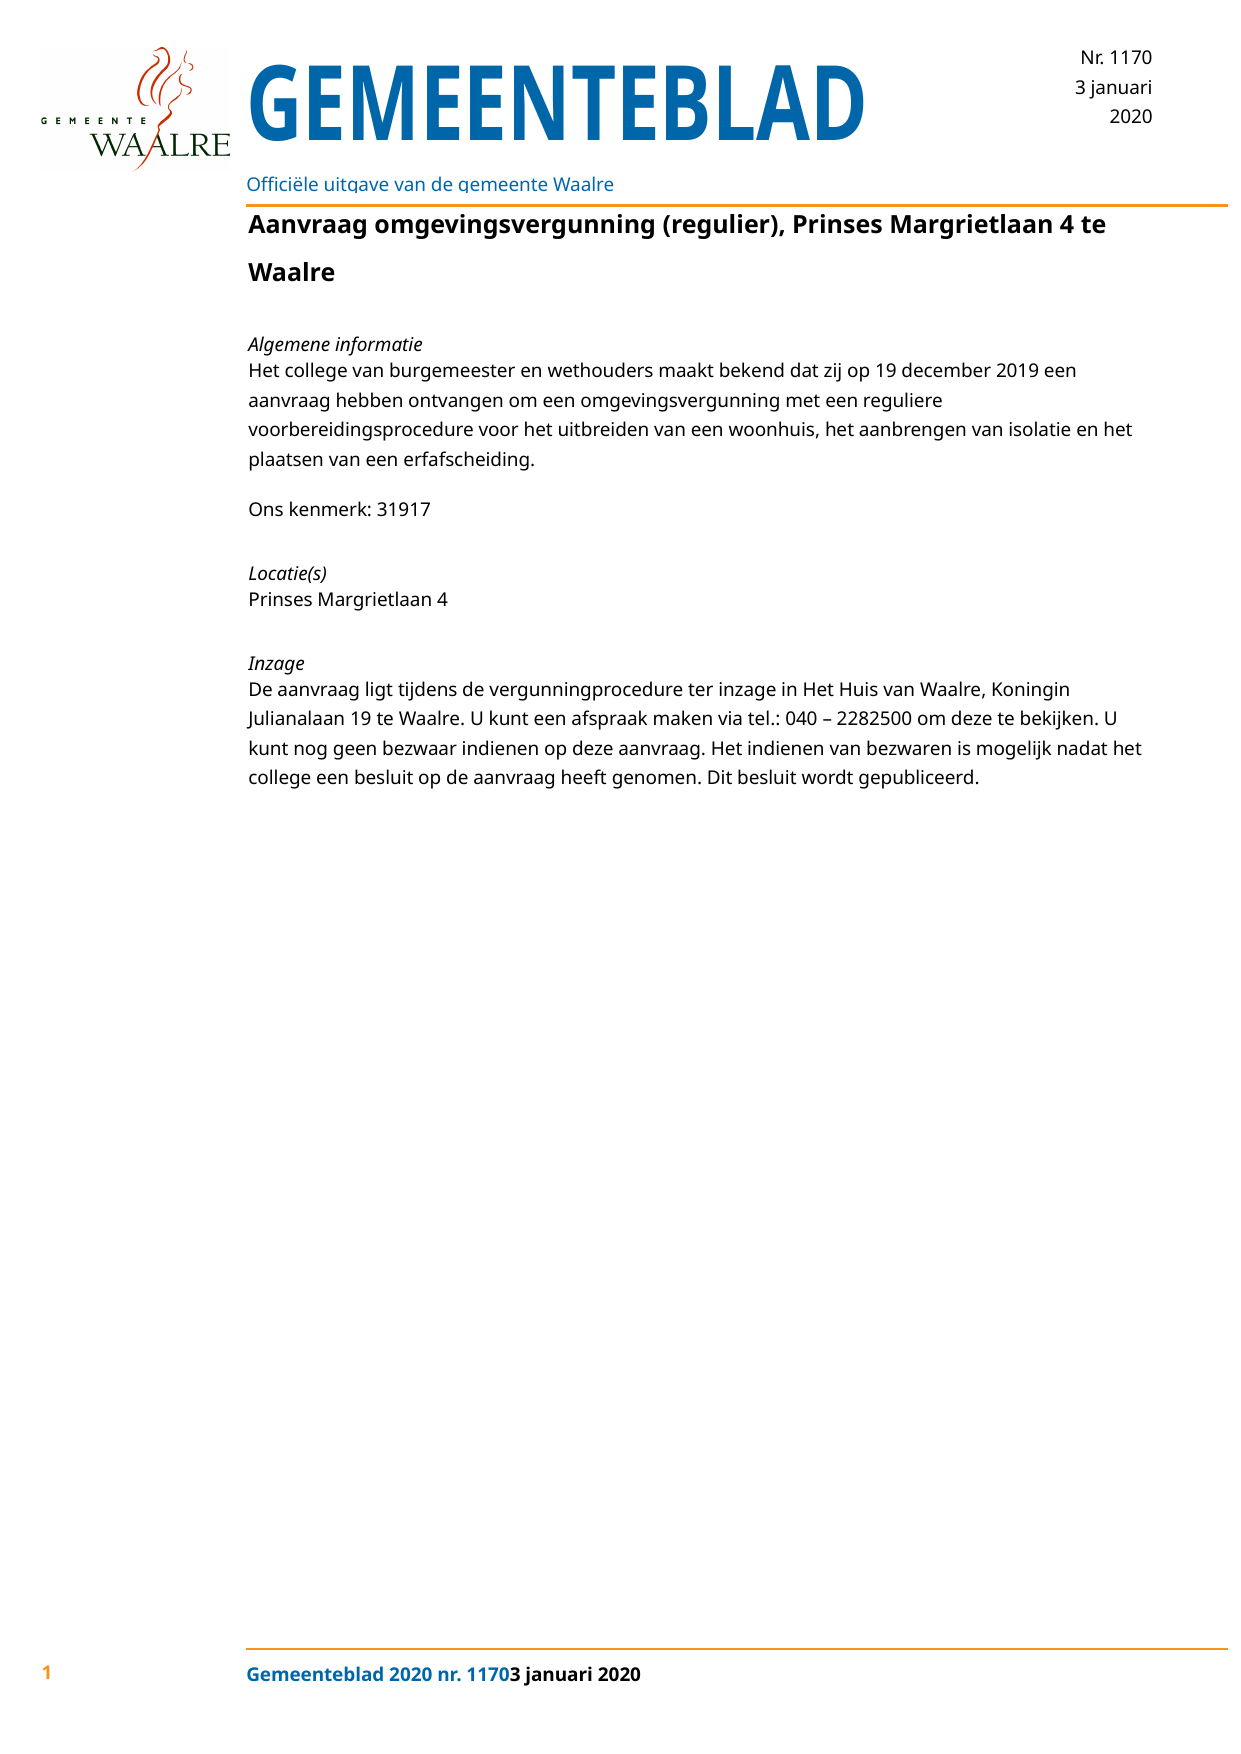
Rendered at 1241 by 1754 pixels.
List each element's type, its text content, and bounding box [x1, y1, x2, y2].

text Prinses Margrietlaan 4 [248, 586, 1152, 612]
text Ons kenmerk: 31917 [248, 496, 1152, 522]
text De aanvraag ligt tijdens de vergunningprocedure ter inzage in Het Huis van Waalre, Koningin Julianalaan 19 te Waalre. U kunt een afspraak maken via tel.: 040 – 2282500 om deze te bekijken. U kunt nog geen bezwaar indienen op deze aanvraag. Het indienen van bezwaren is mogelijk nadat het college een besluit op de aanvraag heeft genomen. Dit besluit wordt gepubliceerd. [248, 676, 1152, 790]
text Inzage [248, 650, 1152, 676]
picture [41, 47, 231, 172]
text Locatie(s) [248, 560, 1152, 586]
text Aanvraag omgevingsvergunning (regulier), Prinses Margrietlaan 4 te Waalre [248, 207, 1152, 288]
text Het college van burgemeester en wethouders maakt bekend dat zij op 19 december 2019 een aanvraag hebben ontvangen om een omgevingsvergunning met een reguliere voorbereidingsprocedure voor het uitbreiden van een woonhuis, het aanbrengen van isolatie en het plaatsen van een erfafscheiding. [248, 357, 1152, 472]
text Algemene informatie [248, 331, 1152, 357]
